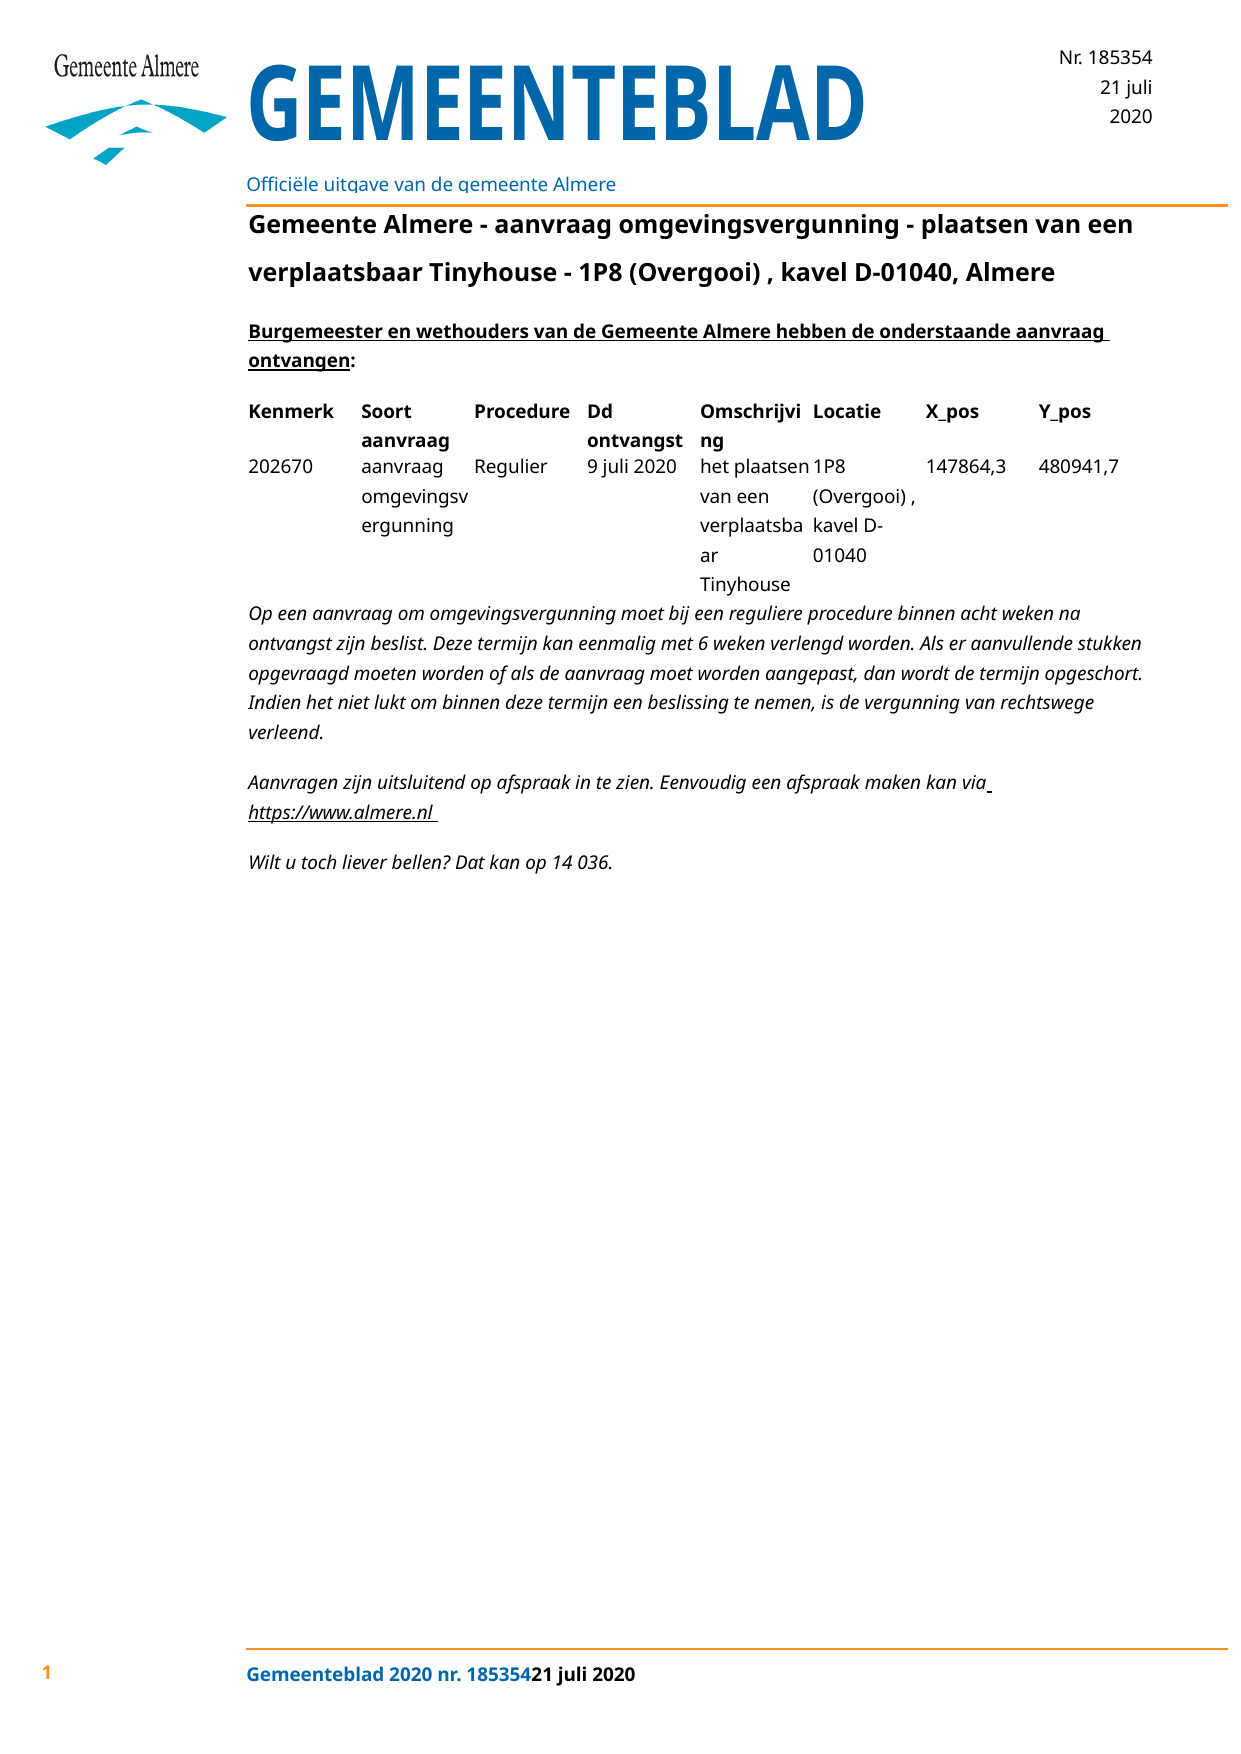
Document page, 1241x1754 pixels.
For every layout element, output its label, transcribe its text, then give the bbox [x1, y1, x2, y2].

table_header Omschrijving [700, 398, 813, 453]
table_header Y_pos [1039, 398, 1152, 453]
table_header Dd ontvangst [587, 398, 700, 453]
text Aanvragen zijn uitsluitend op afspraak in te zien. Eenvoudig een afspraak maken kan via https://www.almere.nl [248, 769, 1152, 825]
text Wilt u toch liever bellen? Dat kan op 14 036. [248, 849, 1152, 875]
table_cell 202670 [248, 453, 361, 597]
table_cell Regulier [474, 453, 587, 597]
text Burgemeester en wethouders van de Gemeente Almere hebben de onderstaande aanvraag ontvangen: [248, 318, 1152, 373]
table_cell aanvraag omgevingsvergunning [361, 453, 474, 597]
table_header Kenmerk [248, 398, 361, 453]
text Op een aanvraag om omgevingsvergunning moet bij een reguliere procedure binnen acht weken na ontvangst zijn beslist. Deze termijn kan eenmalig met 6 weken verlengd worden. Als er aanvullende stukken opgevraagd moeten worden of als de aanvraag moet worden aangepast, dan wordt de termijn opgeschort. Indien het niet lukt om binnen deze termijn een beslissing te nemen, is de vergunning van rechtswege verleend. [248, 601, 1152, 745]
table_cell 9 juli 2020 [587, 453, 700, 597]
table_cell 147864,3 [926, 453, 1038, 597]
table_header Locatie [813, 398, 926, 453]
text Gemeente Almere - aanvraag omgevingsvergunning - plaatsen van een verplaatsbaar Tinyhouse - 1P8 (Overgooi) , kavel D-01040, Almere [248, 207, 1152, 288]
table_header X_pos [926, 398, 1038, 453]
picture [41, 47, 231, 172]
table_cell 1P8 (Overgooi) , kavel D-01040 [813, 453, 926, 597]
table_header Procedure [474, 398, 587, 453]
table_cell 480941,7 [1039, 453, 1152, 597]
table_header Soort aanvraag [361, 398, 474, 453]
table_cell het plaatsen van een verplaatsbaar Tinyhouse [700, 453, 813, 597]
